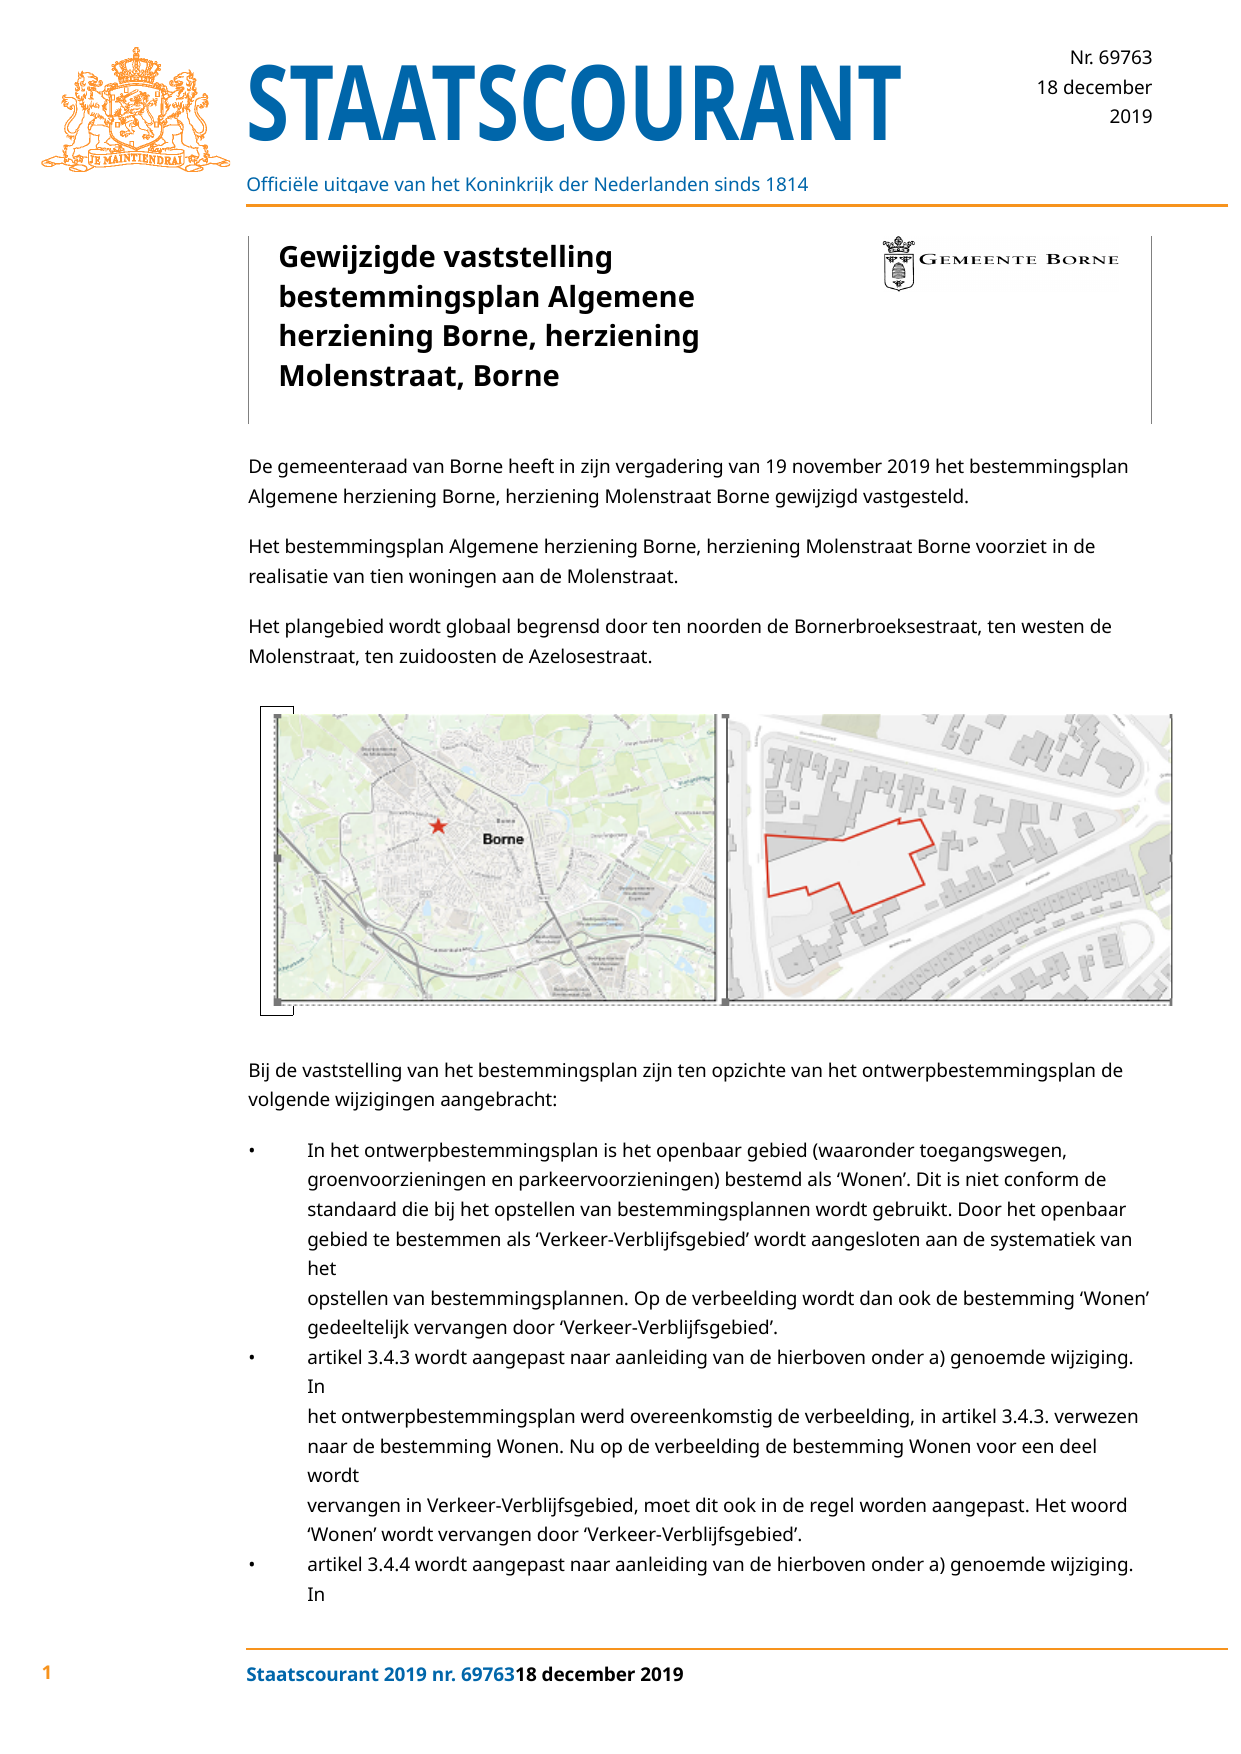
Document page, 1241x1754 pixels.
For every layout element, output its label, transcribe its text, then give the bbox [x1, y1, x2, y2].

list gebied te bestemmen als ‘Verkeer-Verblijfsgebied’ wordt aangesloten aan de systematiek van het [248, 1226, 1152, 1281]
text Het bestemmingsplan Algemene herziening Borne, herziening Molenstraat Borne voorziet in de realisatie van tien woningen aan de Molenstraat. [248, 534, 1152, 589]
list In het ontwerpbestemmingsplan is het openbaar gebied (waaronder toegangswegen, [248, 1137, 1152, 1163]
text De gemeenteraad van Borne heeft in zijn vergadering van 19 november 2019 het bestemmingsplan Algemene herziening Borne, herziening Molenstraat Borne gewijzigd vastgesteld. [248, 454, 1152, 509]
text Het plangebied wordt globaal begrensd door ten noorden de Bornerbroeksestraat, ten westen de Molenstraat, ten zuidoosten de Azelosestraat. [248, 614, 1152, 669]
list gedeeltelijk vervangen door ‘Verkeer-Verblijfsgebied’. [248, 1314, 1152, 1340]
picture [268, 714, 1173, 1006]
picture [882, 236, 1119, 292]
list opstellen van bestemmingsplannen. Op de verbeelding wordt dan ook de bestemming ‘Wonen’ [248, 1285, 1152, 1311]
table_header [850, 236, 1151, 424]
list naar de bestemming Wonen. Nu op de verbeelding de bestemming Wonen voor een deel wordt [248, 1433, 1152, 1488]
list artikel 3.4.4 wordt aangepast naar aanleiding van de hierboven onder a) genoemde wijziging. In [248, 1551, 1152, 1607]
table_header Gewijzigde vaststelling bestemmingsplan Algemene herziening Borne, herziening Molenstraat, Borne [249, 236, 850, 424]
text Bij de vaststelling van het bestemmingsplan zijn ten opzichte van het ontwerpbestemmingsplan de volgende wijzigingen aangebracht: [248, 1057, 1152, 1112]
list artikel 3.4.3 wordt aangepast naar aanleiding van de hierboven onder a) genoemde wijziging. In [248, 1344, 1152, 1399]
picture [41, 47, 231, 172]
list standaard die bij het opstellen van bestemmingsplannen wordt gebruikt. Door het openbaar [248, 1196, 1152, 1222]
list ‘Wonen’ wordt vervangen door ‘Verkeer-Verblijfsgebied’. [248, 1522, 1152, 1547]
list groenvoorzieningen en parkeervoorzieningen) bestemd als ‘Wonen’. Dit is niet conform de [248, 1167, 1152, 1192]
list vervangen in Verkeer-Verblijfsgebied, moet dit ook in de regel worden aangepast. Het woord [248, 1492, 1152, 1518]
list het ontwerpbestemmingsplan werd overeenkomstig de verbeelding, in artikel 3.4.3. verwezen [248, 1403, 1152, 1429]
